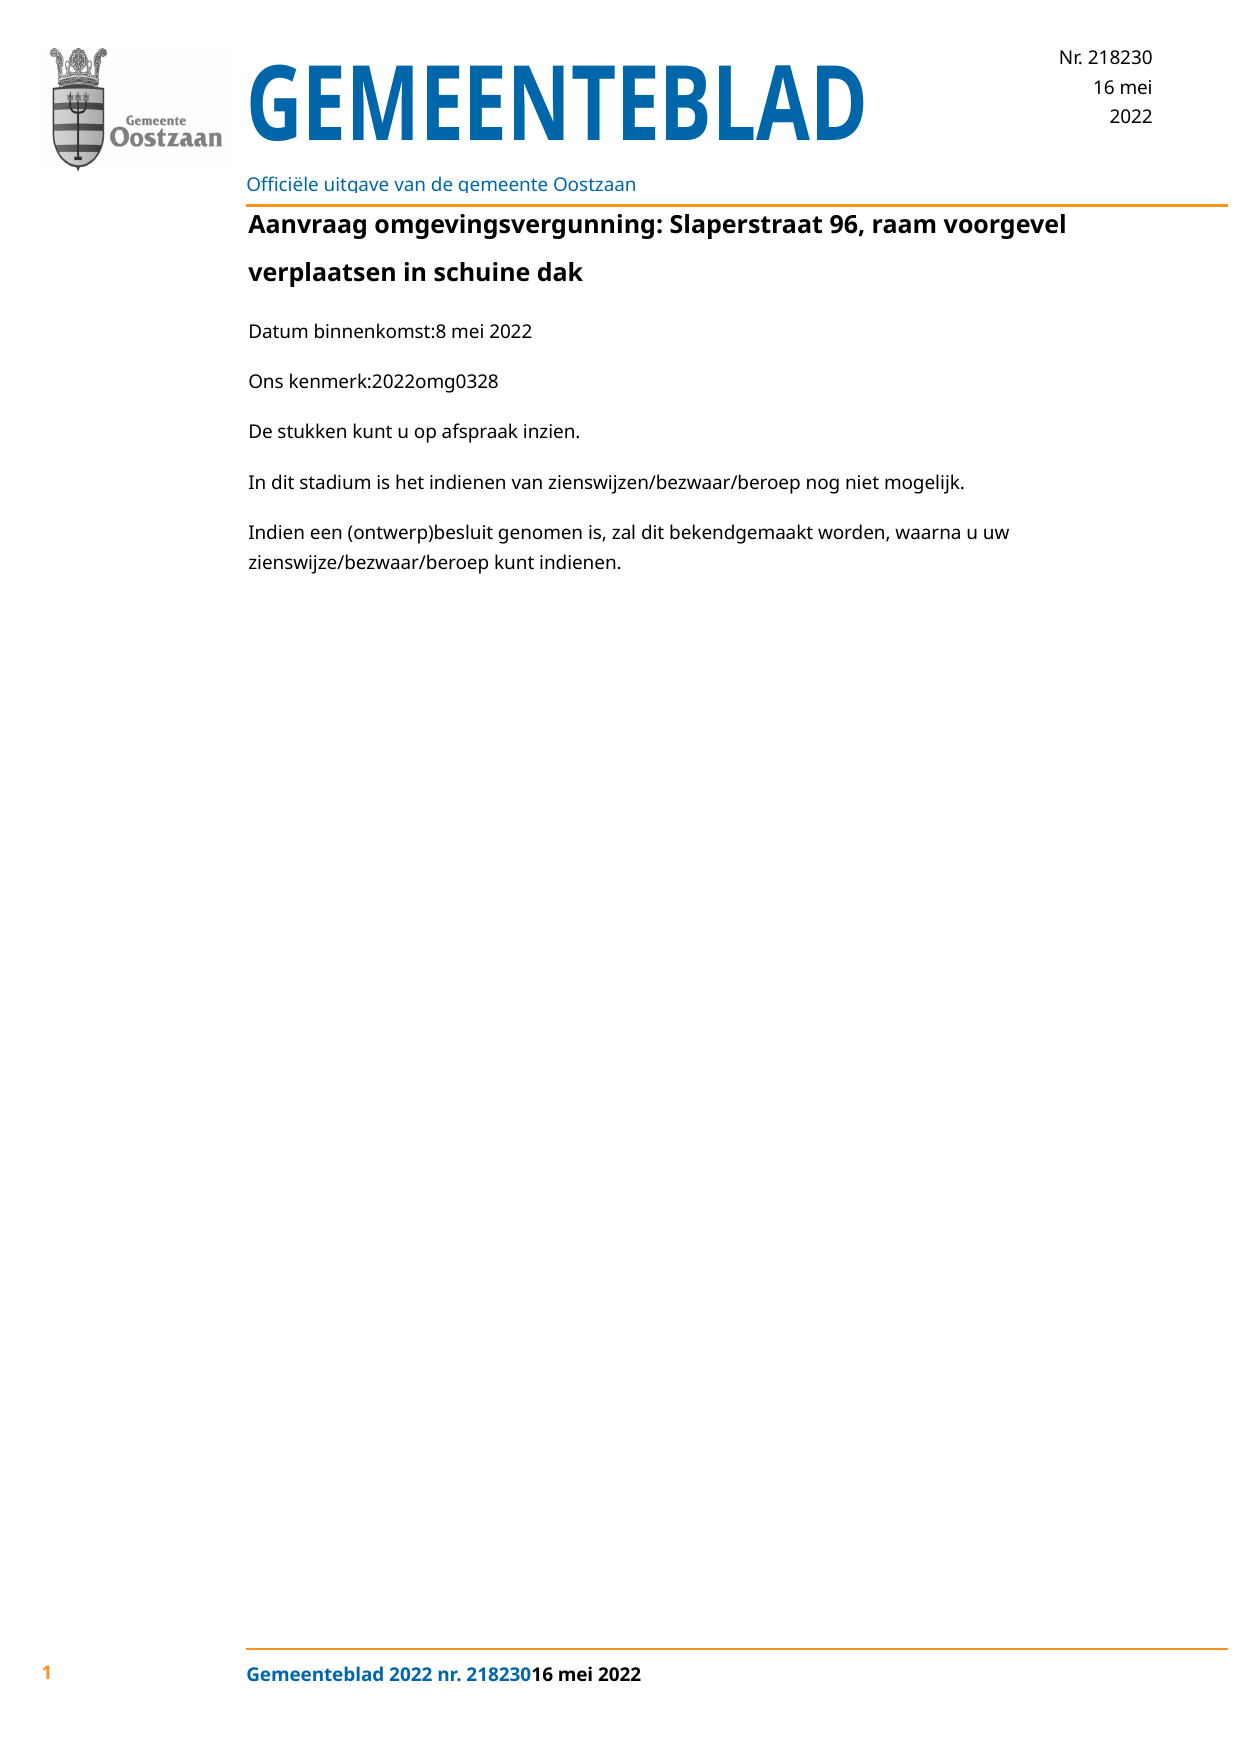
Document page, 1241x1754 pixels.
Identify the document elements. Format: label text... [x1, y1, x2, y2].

text Datum binnenkomst:8 mei 2022 [248, 318, 1152, 344]
text In dit stadium is het indienen van zienswijzen/bezwaar/beroep nog niet mogelijk. [248, 469, 1152, 495]
text Aanvraag omgevingsvergunning: Slaperstraat 96, raam voorgevel verplaatsen in schuine dak [248, 207, 1152, 288]
text Indien een (ontwerp)besluit genomen is, zal dit bekendgemaakt worden, waarna u uw zienswijze/bezwaar/beroep kunt indienen. [248, 519, 1152, 575]
picture [41, 47, 231, 172]
text De stukken kunt u op afspraak inzien. [248, 419, 1152, 444]
text Ons kenmerk:2022omg0328 [248, 368, 1152, 394]
